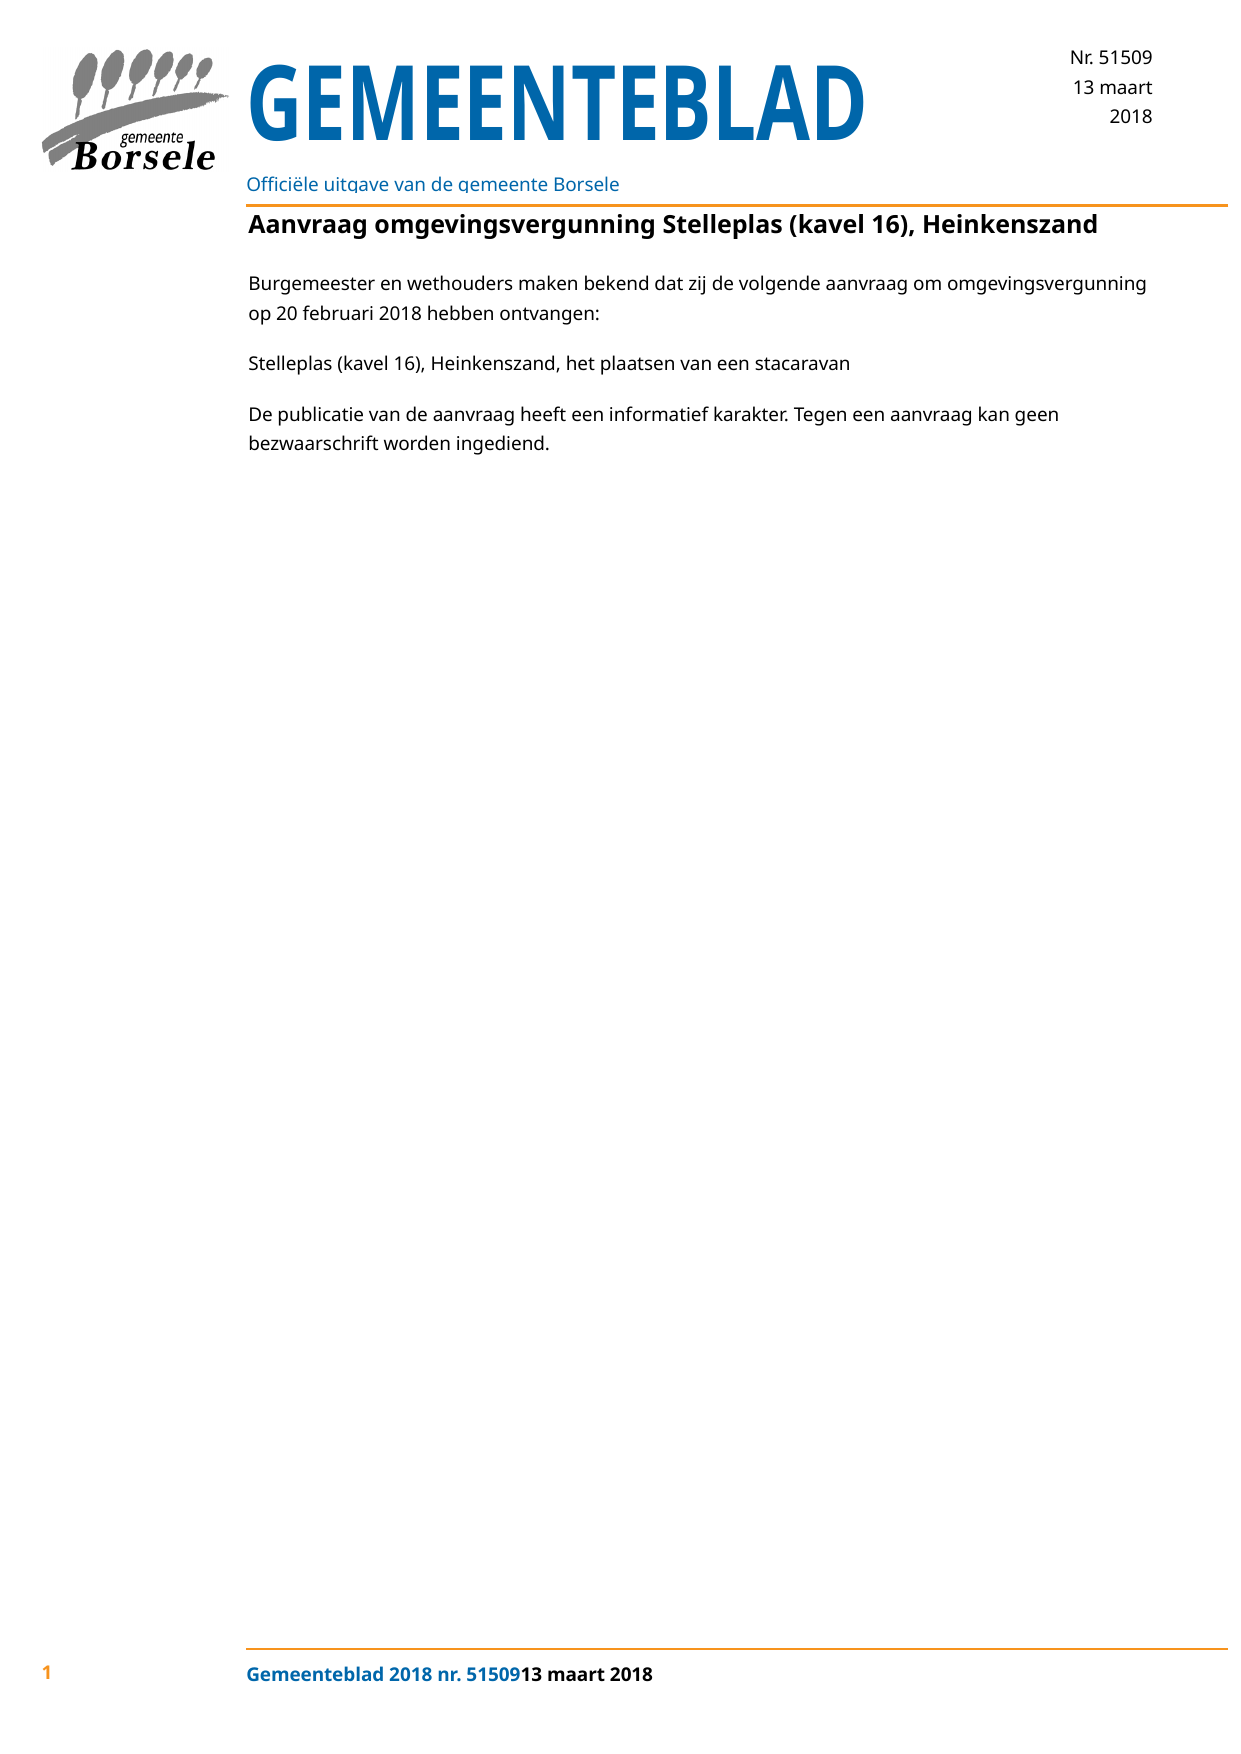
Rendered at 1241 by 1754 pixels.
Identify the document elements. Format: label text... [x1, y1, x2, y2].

text Stelleplas (kavel 16), Heinkenszand, het plaatsen van een stacaravan [248, 350, 1152, 376]
text Aanvraag omgevingsvergunning Stelleplas (kavel 16), Heinkenszand [248, 207, 1152, 241]
text Burgemeester en wethouders maken bekend dat zij de volgende aanvraag om omgevingsvergunning op 20 februari 2018 hebben ontvangen: [248, 270, 1152, 326]
picture [41, 47, 231, 172]
text De publicatie van de aanvraag heeft een informatief karakter. Tegen een aanvraag kan geen bezwaarschrift worden ingediend. [248, 401, 1152, 456]
